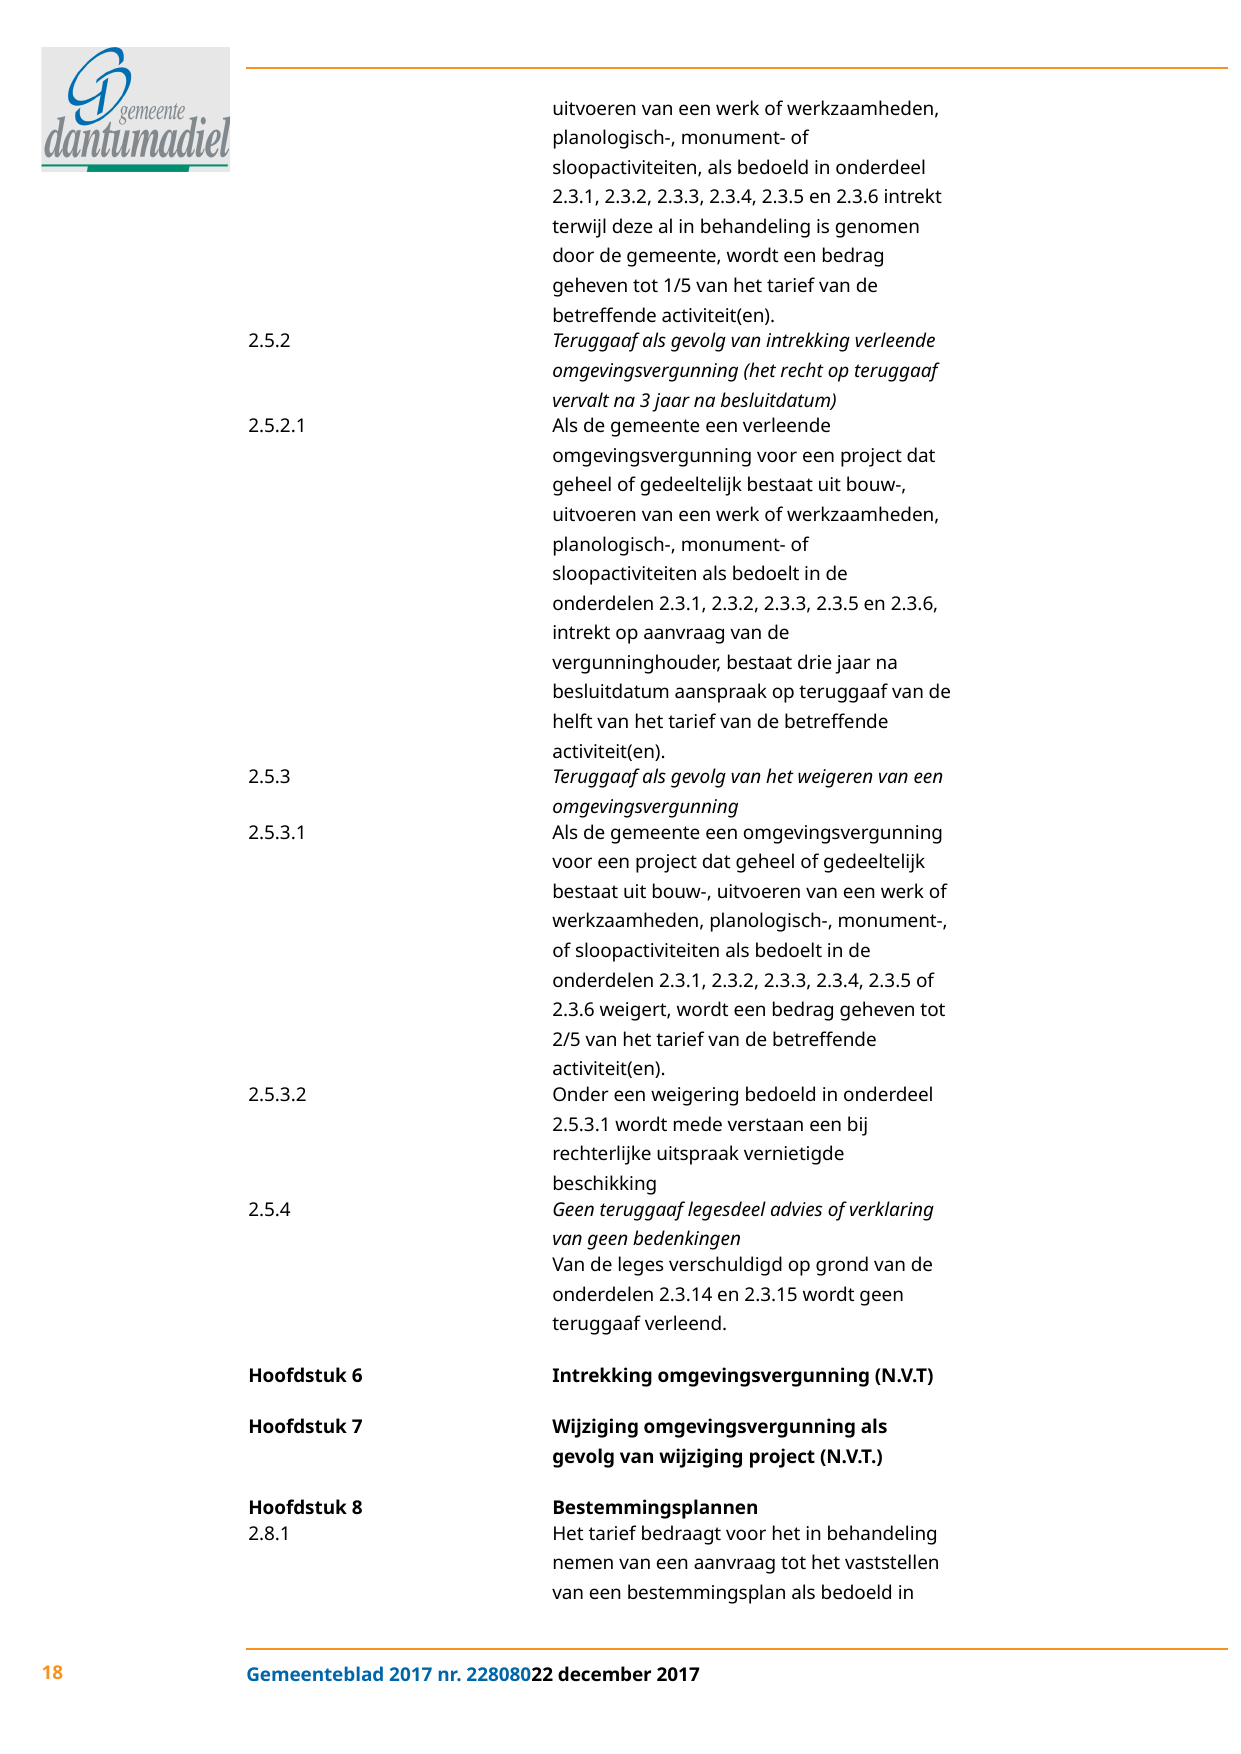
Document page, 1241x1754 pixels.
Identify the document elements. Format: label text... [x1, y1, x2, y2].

table_cell [952, 1081, 1152, 1196]
table_cell Bestemmingsplannen [552, 1494, 952, 1520]
picture [41, 47, 231, 172]
table_cell [952, 328, 1152, 412]
table_cell Het tarief bedraagt voor het in behandeling nemen van een aanvraag tot het vaststellen van een bestemmingsplan als bedoeld in [552, 1520, 952, 1605]
table_cell [952, 1520, 1152, 1605]
table_cell 2.8.1 [248, 1520, 552, 1605]
table_cell [952, 1196, 1152, 1251]
table_cell [552, 1388, 952, 1413]
table_cell Hoofdstuk 8 [248, 1494, 552, 1520]
table_cell Als de gemeente een omgevingsvergunning voor een project dat geheel of gedeeltelijk bestaat uit bouw-, uitvoeren van een werk of werkzaamheden, planologisch-, monument-, of sloopactiviteiten als bedoelt in de onderdelen 2.3.1, 2.3.2, 2.3.3, 2.3.4, 2.3.5 of 2.3.6 weigert, wordt een bedrag geheven tot 2/5 van het tarief van de betreffende activiteit(en). [552, 819, 952, 1081]
table_cell [552, 1336, 952, 1362]
table_cell [952, 819, 1152, 1081]
table_cell [952, 1413, 1152, 1468]
table_cell [552, 1469, 952, 1494]
table_cell Geen teruggaaf legesdeel advies of verklaring van geen bedenkingen [552, 1196, 952, 1251]
table_cell 2.5.3.1 [248, 819, 552, 1081]
table_cell Van de leges verschuldigd op grond van de onderdelen 2.3.14 en 2.3.15 wordt geen teruggaaf verleend. [552, 1251, 952, 1336]
table_cell [248, 1388, 552, 1413]
table_cell Hoofdstuk 6 [248, 1362, 552, 1387]
table_cell 2.5.4 [248, 1196, 552, 1251]
table_cell Teruggaaf als gevolg van intrekking verleende omgevingsvergunning (het recht op teruggaaf vervalt na 3 jaar na besluitdatum) [552, 328, 952, 412]
table_cell [952, 764, 1152, 819]
table_cell 2.5.2.1 [248, 413, 552, 764]
table_cell Teruggaaf als gevolg van het weigeren van een omgevingsvergunning [552, 764, 952, 819]
table_cell uitvoeren van een werk of werkzaamheden, planologisch-, monument- of sloopactiviteiten, als bedoeld in onderdeel 2.3.1, 2.3.2, 2.3.3, 2.3.4, 2.3.5 en 2.3.6 intrekt terwijl deze al in behandeling is genomen door de gemeente, wordt een bedrag geheven tot 1/5 van het tarief van de betreffende activiteit(en). [552, 95, 952, 328]
table_cell [952, 95, 1152, 328]
table_cell Intrekking omgevingsvergunning (N.V.T) [552, 1362, 952, 1387]
table_cell [952, 1388, 1152, 1413]
table_cell Onder een weigering bedoeld in onderdeel 2.5.3.1 wordt mede verstaan een bij rechterlijke uitspraak vernietigde beschikking [552, 1081, 952, 1196]
table_cell [248, 1469, 552, 1494]
table_cell Hoofdstuk 7 [248, 1413, 552, 1468]
table_cell 2.5.3 [248, 764, 552, 819]
table_cell 2.5.3.2 [248, 1081, 552, 1196]
table_cell [248, 1251, 552, 1336]
table_cell [952, 1362, 1152, 1387]
table_cell Als de gemeente een verleende omgevingsvergunning voor een project dat geheel of gedeeltelijk bestaat uit bouw-, uitvoeren van een werk of werkzaamheden, planologisch-, monument- of sloopactiviteiten als bedoelt in de onderdelen 2.3.1, 2.3.2, 2.3.3, 2.3.5 en 2.3.6, intrekt op aanvraag van de vergunninghouder, bestaat drie jaar na besluitdatum aanspraak op teruggaaf van de helft van het tarief van de betreffende activiteit(en). [552, 413, 952, 764]
table_cell [952, 1469, 1152, 1494]
table_cell [952, 1251, 1152, 1336]
table_cell 2.5.2 [248, 328, 552, 412]
table_cell [248, 95, 552, 328]
table_cell [952, 1336, 1152, 1362]
table_cell [952, 1494, 1152, 1520]
table_cell Wijziging omgevingsvergunning als gevolg van wijziging project (N.V.T.) [552, 1413, 952, 1468]
table_cell [952, 413, 1152, 764]
table_cell [248, 1336, 552, 1362]
